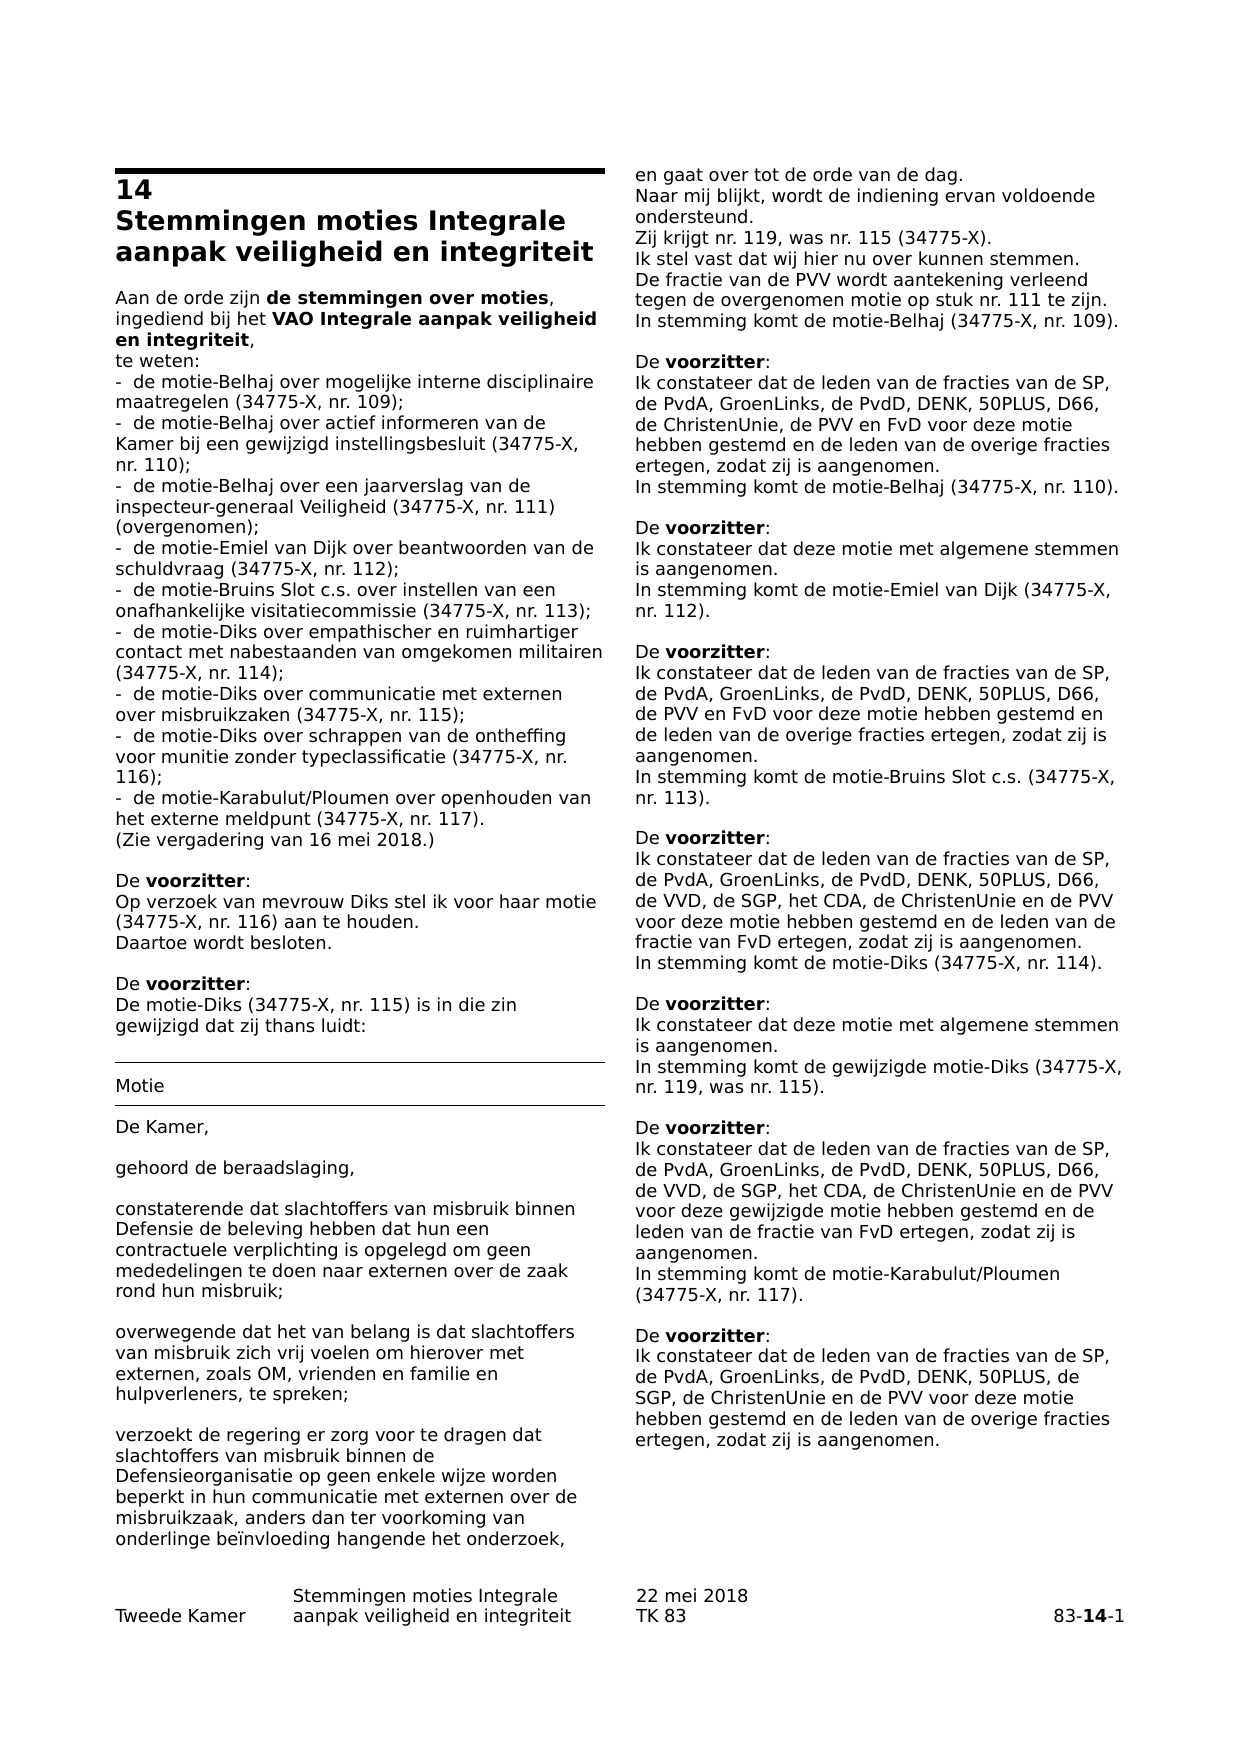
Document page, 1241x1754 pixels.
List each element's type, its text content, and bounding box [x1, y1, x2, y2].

list de motie-Bruins Slot c.s. over instellen van een onafhankelijke visitatiecommissie (34775-X, nr. 113); [115, 580, 605, 621]
text overwegende dat het van belang is dat slachtoffers van misbruik zich vrij voelen om hierover met externen, zoals OM, vrienden en familie en hulpverleners, te spreken; [115, 1322, 605, 1405]
text (Zie vergadering van 16 mei 2018.) [115, 830, 605, 851]
text Daartoe wordt besloten. [115, 933, 605, 954]
list de motie-Belhaj over mogelijke interne disciplinaire maatregelen (34775-X, nr. 109); [115, 371, 605, 413]
text en gaat over tot de orde van de dag. [635, 165, 1125, 186]
text Naar mij blijkt, wordt de indiening ervan voldoende ondersteund. [635, 186, 1125, 228]
text De voorzitter: [635, 994, 1125, 1015]
text In stemming komt de motie-Belhaj (34775-X, nr. 109). [635, 311, 1125, 332]
text De voorzitter: [635, 352, 1125, 373]
text In stemming komt de gewijzigde motie-Diks (34775-X, nr. 119, was nr. 115). [635, 1056, 1125, 1098]
text De fractie van de PVV wordt aantekening verleend tegen de overgenomen motie op stuk nr. 111 te zijn. [635, 269, 1125, 311]
text Motie [115, 1076, 605, 1097]
text Ik stel vast dat wij hier nu over kunnen stemmen. [635, 248, 1125, 269]
list de motie-Diks over empathischer en ruimhartiger contact met nabestaanden van omgekomen militairen (34775-X, nr. 114); [115, 621, 605, 684]
text De motie-Diks (34775-X, nr. 115) is in die zin gewijzigd dat zij thans luidt: [115, 994, 605, 1036]
list de motie-Diks over schrappen van de ontheffing voor munitie zonder typeclassificatie (34775-X, nr. 116); [115, 726, 605, 788]
text De Kamer, [115, 1117, 605, 1138]
list de motie-Belhaj over een jaarverslag van de inspecteur-generaal Veiligheid (34775-X, nr. 111) (overgenomen); [115, 476, 605, 538]
text verzoekt de regering er zorg voor te dragen dat slachtoffers van misbruik binnen de Defensieorganisatie op geen enkele wijze worden beperkt in hun communicatie met externen over de misbruikzaak, anders dan ter voorkoming van onderlinge beïnvloeding hangende het onderzoek, [115, 1425, 605, 1549]
text Ik constateer dat deze motie met algemene stemmen is aangenomen. [635, 1015, 1125, 1056]
text gehoord de beraadslaging, [115, 1158, 605, 1178]
text De voorzitter: [115, 871, 605, 891]
text Aan de orde zijn de stemmingen over moties, ingediend bij het VAO Integrale aanpak veiligheid en integriteit, [115, 288, 605, 351]
text De voorzitter: [115, 974, 605, 994]
title 14 Stemmingen moties Integrale aanpak veiligheid en integriteit [115, 174, 605, 268]
text In stemming komt de motie-Emiel van Dijk (34775-X, nr. 112). [635, 580, 1125, 622]
text In stemming komt de motie-Karabulut/Ploumen (34775-X, nr. 117). [635, 1264, 1125, 1305]
text Ik constateer dat deze motie met algemene stemmen is aangenomen. [635, 538, 1125, 580]
text Op verzoek van mevrouw Diks stel ik voor haar motie (34775-X, nr. 116) aan te houden. [115, 891, 605, 933]
text te weten: [115, 351, 605, 371]
text De voorzitter: [635, 518, 1125, 538]
text Ik constateer dat de leden van de fracties van de SP, de PvdA, GroenLinks, de PvdD, DENK, 50PLUS, de SGP, de ChristenUnie en de PVV voor deze motie hebben gestemd en de leden van de overige fracties ertegen, zodat zij is aangenomen. [635, 1346, 1125, 1450]
text Zij krijgt nr. 119, was nr. 115 (34775-X). [635, 228, 1125, 248]
list de motie-Diks over communicatie met externen over misbruikzaken (34775-X, nr. 115); [115, 684, 605, 726]
text De voorzitter: [635, 828, 1125, 849]
text constaterende dat slachtoffers van misbruik binnen Defensie de beleving hebben dat hun een contractuele verplichting is opgelegd om geen mededelingen te doen naar externen over de zaak rond hun misbruik; [115, 1198, 605, 1302]
text Ik constateer dat de leden van de fracties van de SP, de PvdA, GroenLinks, de PvdD, DENK, 50PLUS, D66, de VVD, de SGP, het CDA, de ChristenUnie en de PVV voor deze motie hebben gestemd en de leden van de fractie van FvD ertegen, zodat zij is aangenomen. [635, 849, 1125, 953]
list de motie-Karabulut/Ploumen over openhouden van het externe meldpunt (34775-X, nr. 117). [115, 788, 605, 830]
text De voorzitter: [635, 1118, 1125, 1139]
text Ik constateer dat de leden van de fracties van de SP, de PvdA, GroenLinks, de PvdD, DENK, 50PLUS, D66, de ChristenUnie, de PVV en FvD voor deze motie hebben gestemd en de leden van de overige fracties ertegen, zodat zij is aangenomen. [635, 373, 1125, 477]
text De voorzitter: [635, 642, 1125, 662]
text In stemming komt de motie-Belhaj (34775-X, nr. 110). [635, 477, 1125, 498]
text De voorzitter: [635, 1325, 1125, 1346]
list de motie-Belhaj over actief informeren van de Kamer bij een gewijzigd instellingsbesluit (34775-X, nr. 110); [115, 413, 605, 476]
list de motie-Emiel van Dijk over beantwoorden van de schuldvraag (34775-X, nr. 112); [115, 538, 605, 580]
text In stemming komt de motie-Bruins Slot c.s. (34775-X, nr. 113). [635, 767, 1125, 808]
text Ik constateer dat de leden van de fracties van de SP, de PvdA, GroenLinks, de PvdD, DENK, 50PLUS, D66, de VVD, de SGP, het CDA, de ChristenUnie en de PVV voor deze gewijzigde motie hebben gestemd en de leden van de fractie van FvD ertegen, zodat zij is aangenomen. [635, 1139, 1125, 1264]
text In stemming komt de motie-Diks (34775-X, nr. 114). [635, 953, 1125, 974]
text Ik constateer dat de leden van de fracties van de SP, de PvdA, GroenLinks, de PvdD, DENK, 50PLUS, D66, de PVV en FvD voor deze motie hebben gestemd en de leden van de overige fracties ertegen, zodat zij is aangenomen. [635, 662, 1125, 767]
